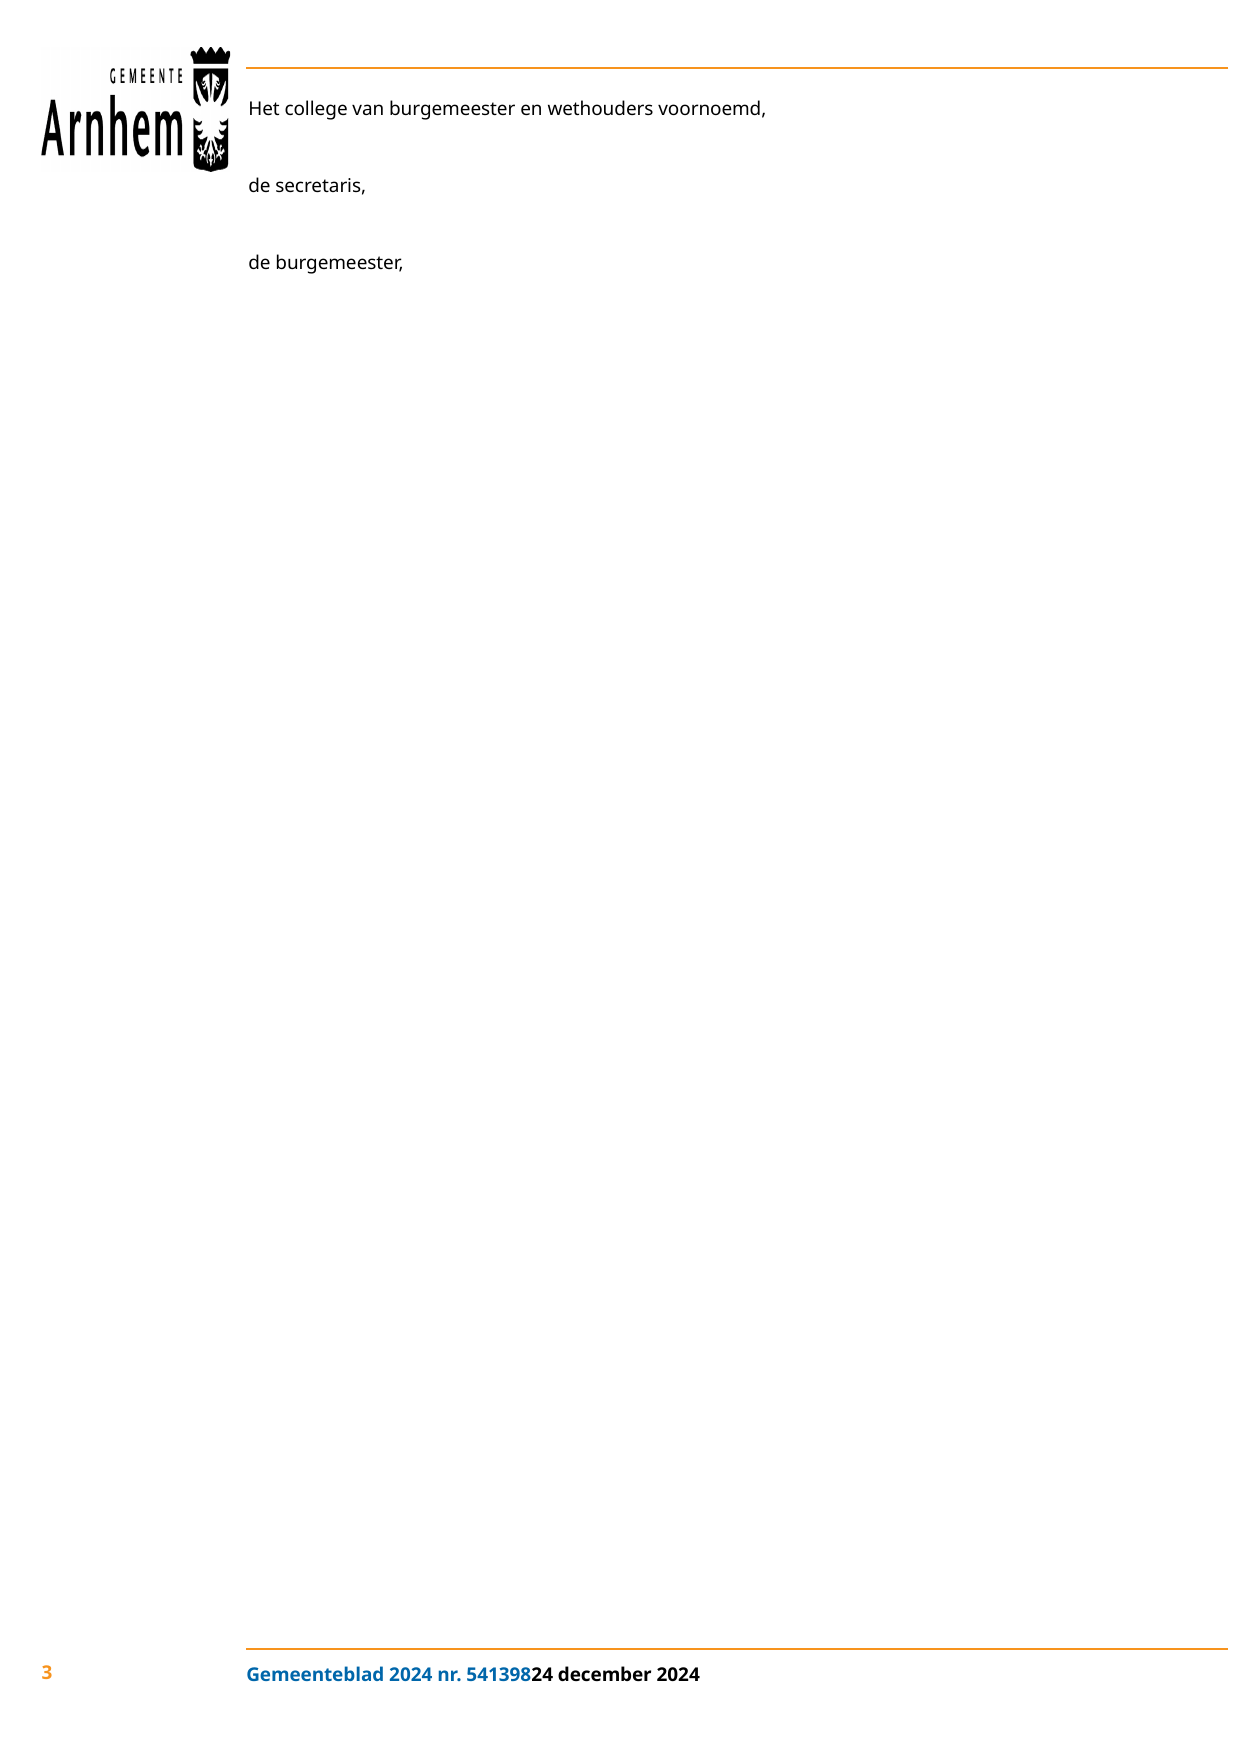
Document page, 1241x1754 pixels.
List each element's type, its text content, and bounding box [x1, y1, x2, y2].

text de secretaris, [248, 172, 1152, 198]
text Het college van burgemeester en wethouders voornoemd, [248, 95, 1152, 121]
picture [41, 47, 231, 172]
text de burgemeester, [248, 249, 1152, 275]
